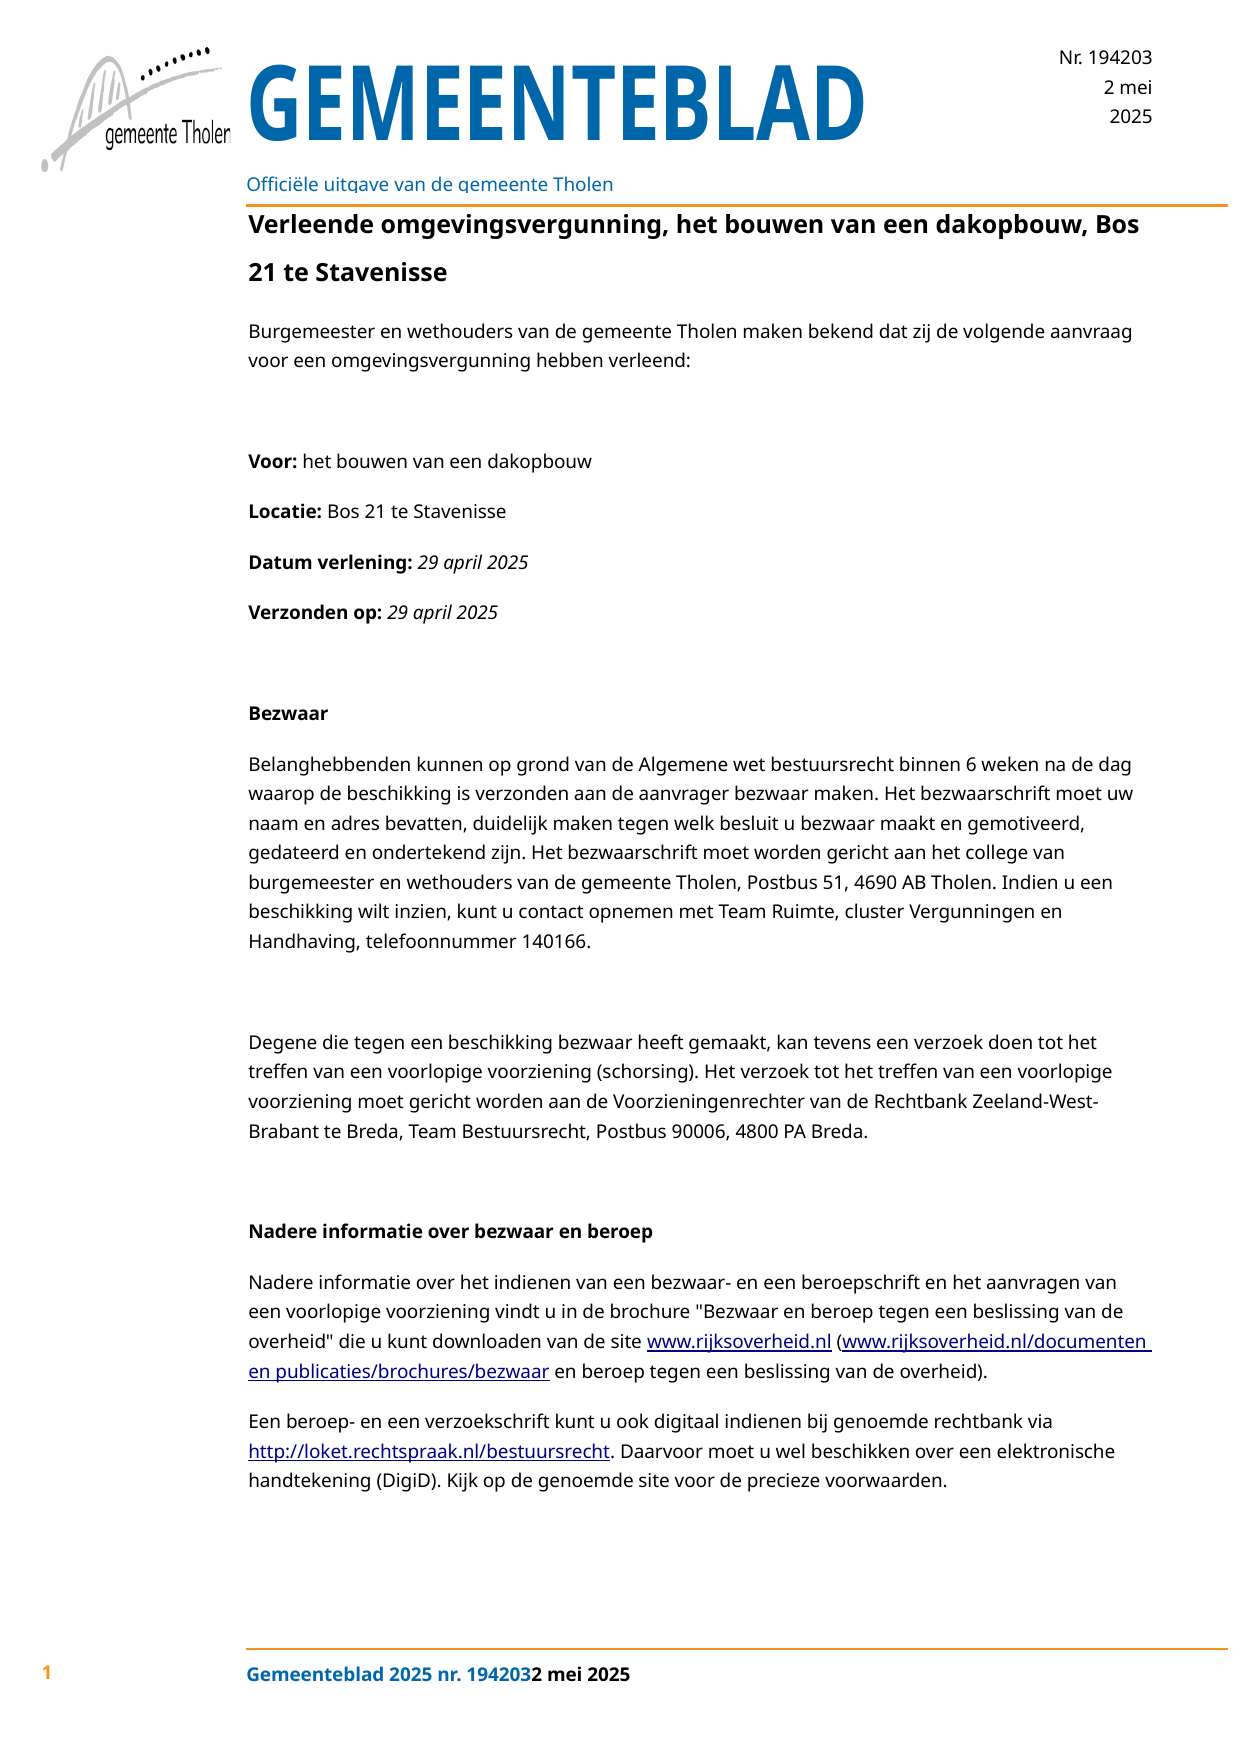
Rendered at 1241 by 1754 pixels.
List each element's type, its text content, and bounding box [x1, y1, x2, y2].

picture [41, 47, 231, 172]
text Burgemeester en wethouders van de gemeente Tholen maken bekend dat zij de volgende aanvraag voor een omgevingsvergunning hebben verleend: [248, 318, 1152, 373]
text Verleende omgevingsvergunning, het bouwen van een dakopbouw, Bos 21 te Stavenisse [248, 207, 1152, 288]
text Locatie: Bos 21 te Stavenisse [248, 499, 1152, 524]
text Een beroep- en een verzoekschrift kunt u ook digitaal indienen bij genoemde rechtbank via http://loket.rechtspraak.nl/bestuursrecht. Daarvoor moet u wel beschikken over een elektronische handtekening (DigiD). Kijk op de genoemde site voor de precieze voorwaarden. [248, 1408, 1152, 1493]
text Nadere informatie over bezwaar en beroep [248, 1219, 1152, 1244]
text Bezwaar [248, 700, 1152, 726]
text Voor: het bouwen van een dakopbouw [248, 448, 1152, 474]
text Nadere informatie over het indienen van een bezwaar- en een beroepschrift en het aanvragen van een voorlopige voorziening vindt u in de brochure "Bezwaar en beroep tegen een beslissing van de overheid" die u kunt downloaden van de site www.rijksoverheid.nl (www.rijksoverheid.nl/documenten en publicaties/brochures/bezwaar en beroep tegen een beslissing van de overheid). [248, 1269, 1152, 1384]
text Verzonden op: 29 april 2025 [248, 599, 1152, 625]
text Datum verlening: 29 april 2025 [248, 549, 1152, 575]
text Degene die tegen een beschikking bezwaar heeft gemaakt, kan tevens een verzoek doen tot het treffen van een voorlopige voorziening (schorsing). Het verzoek tot het treffen van een voorlopige voorziening moet gericht worden aan de Voorzieningenrechter van de Rechtbank Zeeland-West-Brabant te Breda, Team Bestuursrecht, Postbus 90006, 4800 PA Breda. [248, 1029, 1152, 1144]
text Belanghebbenden kunnen op grond van de Algemene wet bestuursrecht binnen 6 weken na de dag waarop de beschikking is verzonden aan de aanvrager bezwaar maken. Het bezwaarschrift moet uw naam en adres bevatten, duidelijk maken tegen welk besluit u bezwaar maakt en gemotiveerd, gedateerd en ondertekend zijn. Het bezwaarschrift moet worden gericht aan het college van burgemeester en wethouders van de gemeente Tholen, Postbus 51, 4690 AB Tholen. Indien u een beschikking wilt inzien, kunt u contact opnemen met Team Ruimte, cluster Vergunningen en Handhaving, telefoonnummer 140166. [248, 751, 1152, 954]
